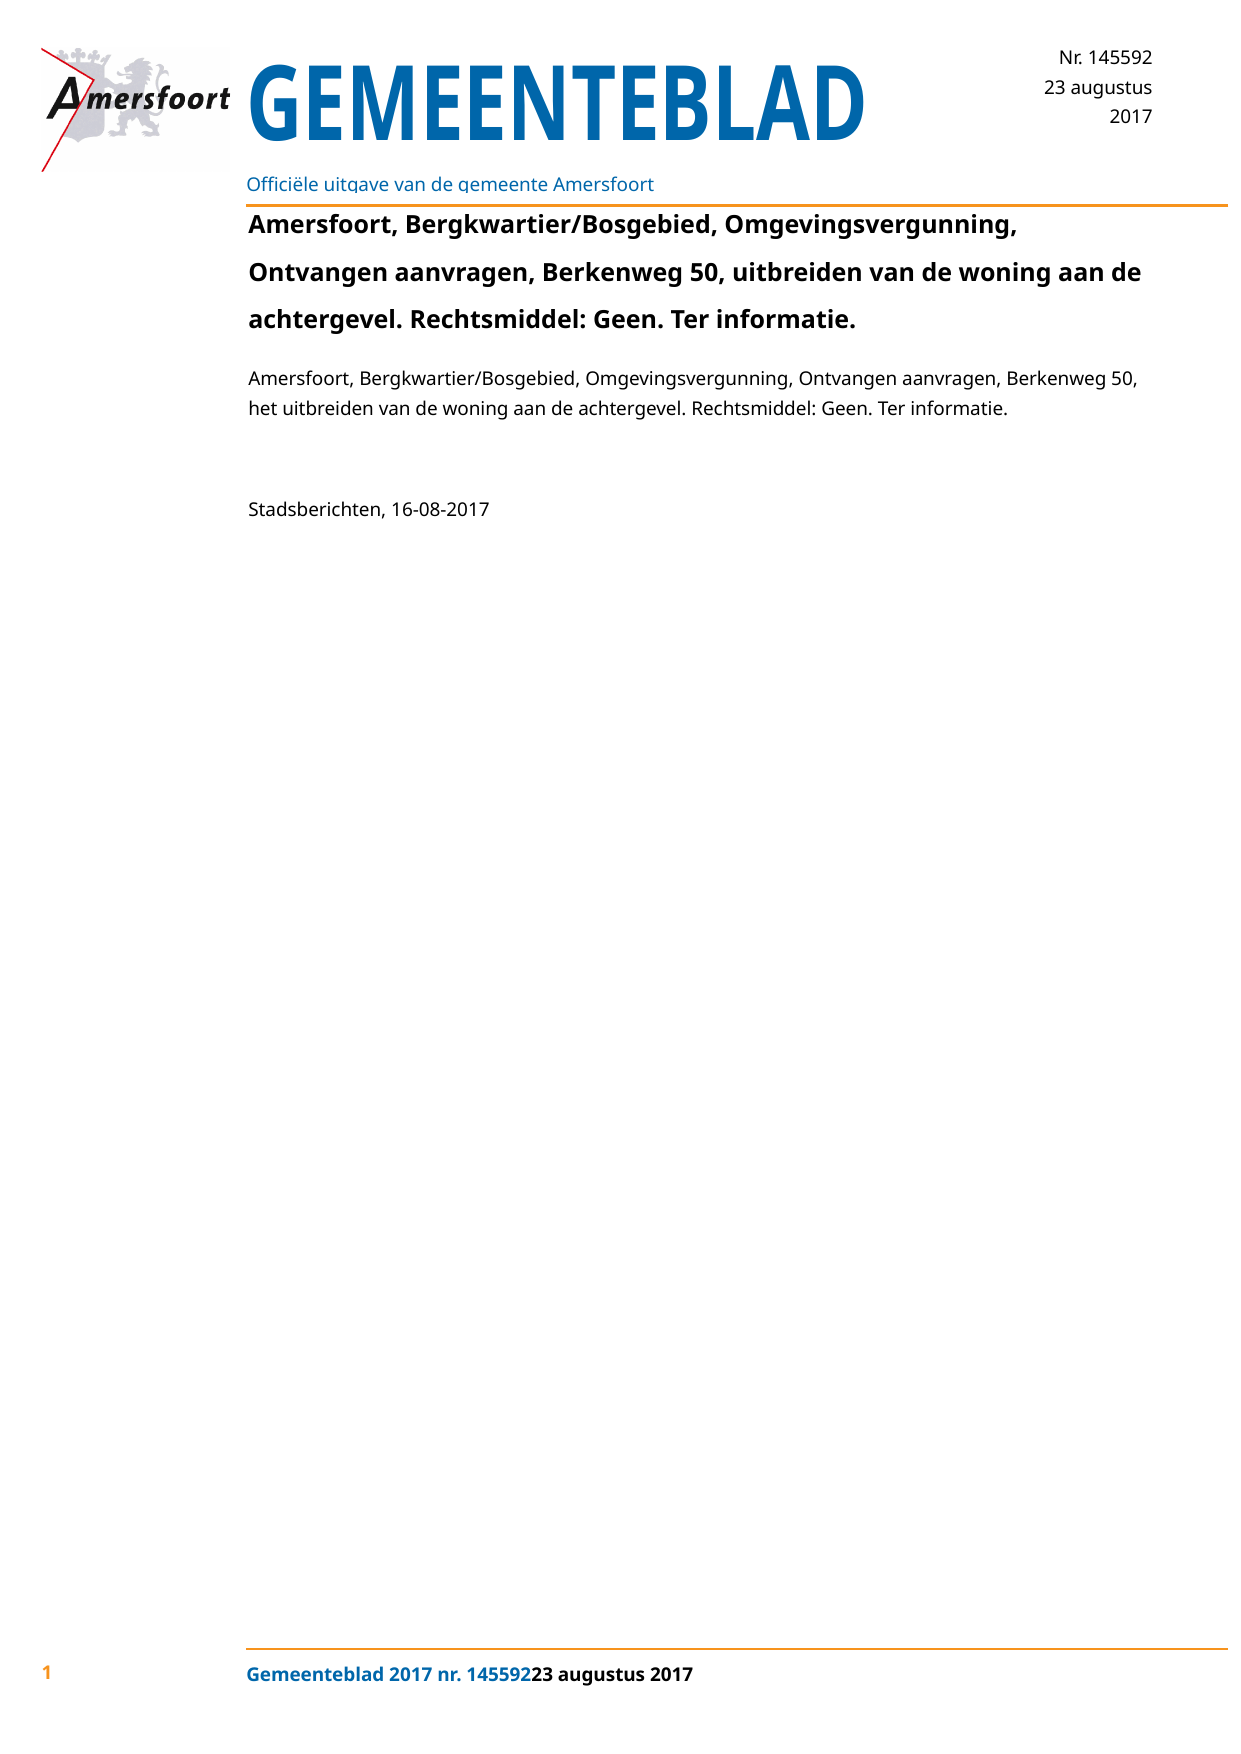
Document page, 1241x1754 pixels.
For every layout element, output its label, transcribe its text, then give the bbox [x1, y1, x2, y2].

text Amersfoort, Bergkwartier/Bosgebied, Omgevingsvergunning, Ontvangen aanvragen, Berkenweg 50, het uitbreiden van de woning aan de achtergevel. Rechtsmiddel: Geen. Ter informatie. [248, 366, 1152, 421]
text Stadsberichten, 16-08-2017 [248, 496, 1152, 522]
text Amersfoort, Bergkwartier/Bosgebied, Omgevingsvergunning, Ontvangen aanvragen, Berkenweg 50, uitbreiden van de woning aan de achtergevel. Rechtsmiddel: Geen. Ter informatie. [248, 207, 1152, 336]
picture [41, 47, 231, 172]
